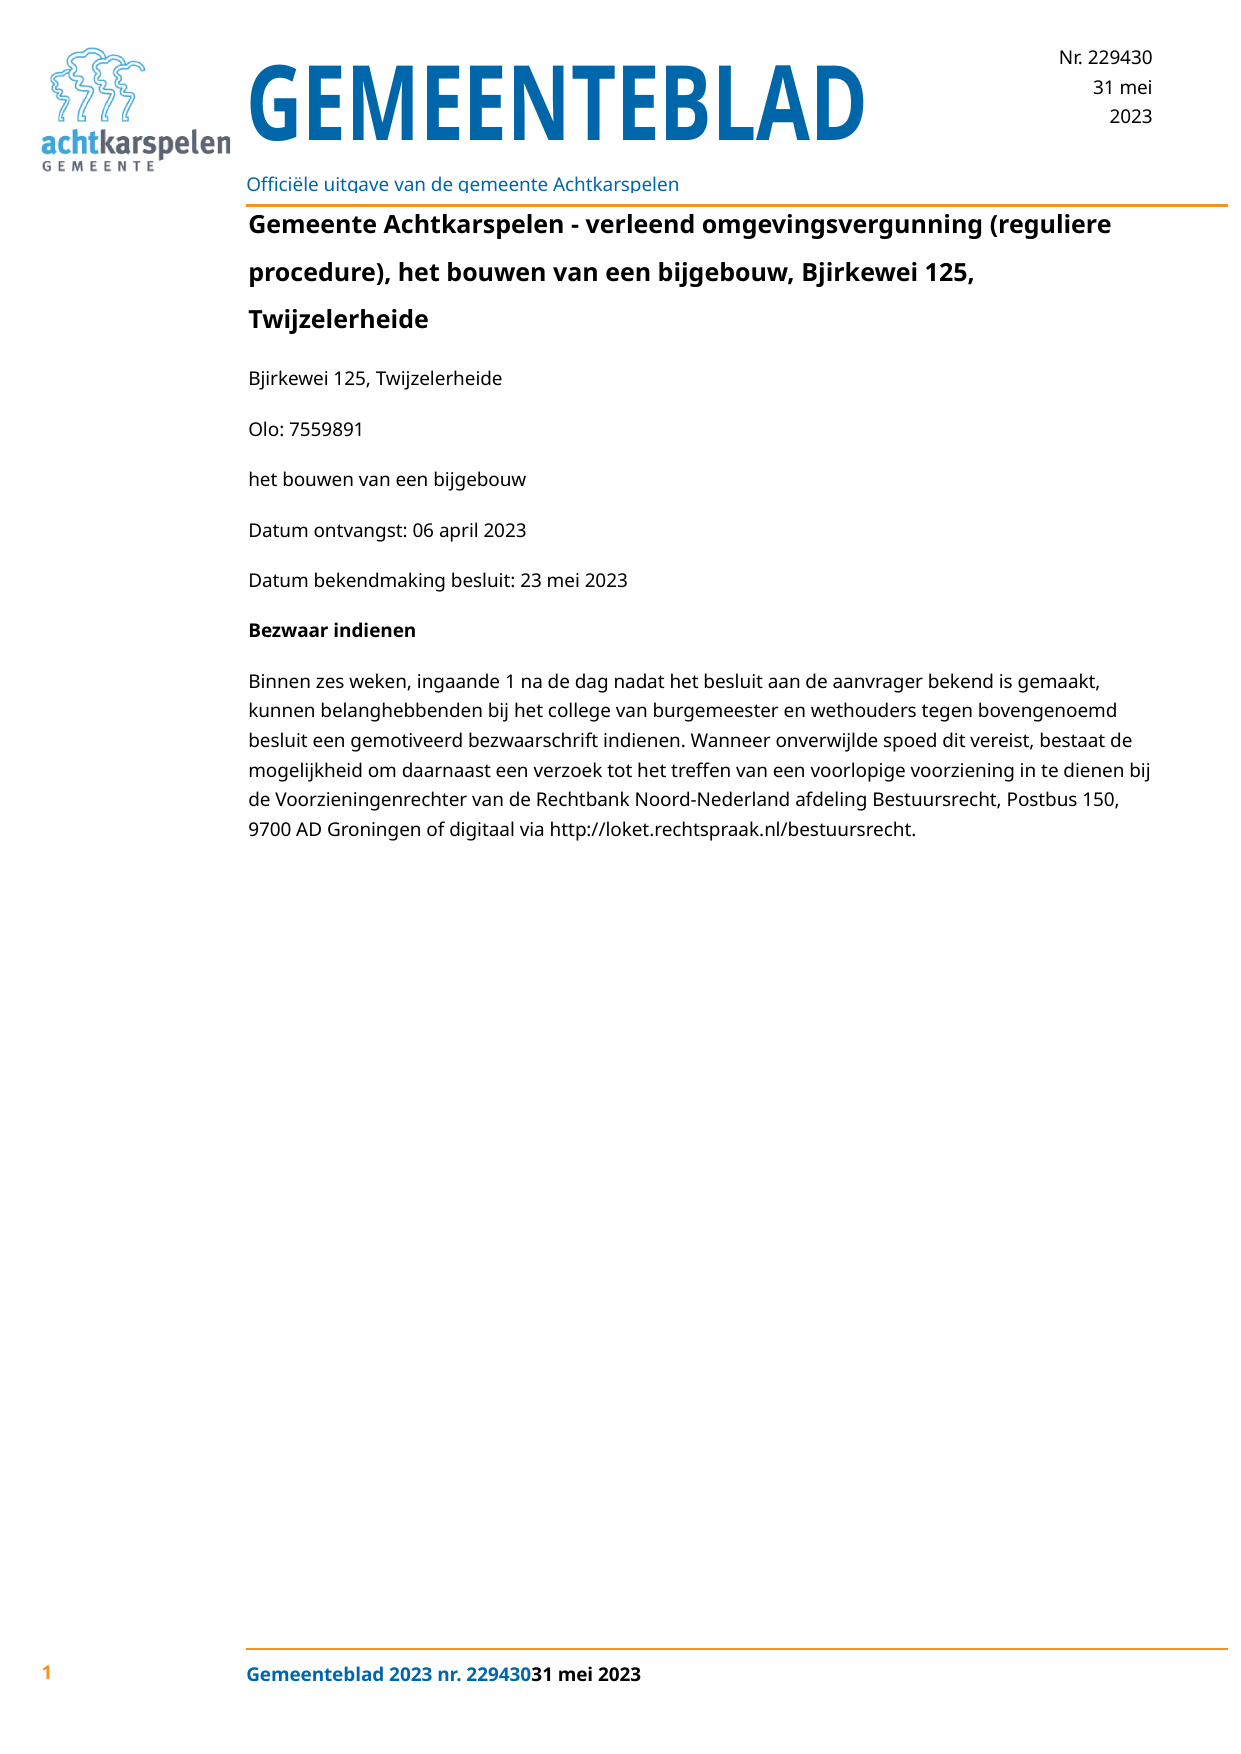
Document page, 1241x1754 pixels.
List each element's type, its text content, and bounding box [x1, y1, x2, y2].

text Binnen zes weken, ingaande 1 na de dag nadat het besluit aan de aanvrager bekend is gemaakt, kunnen belanghebbenden bij het college van burgemeester en wethouders tegen bovengenoemd besluit een gemotiveerd bezwaarschrift indienen. Wanneer onverwijlde spoed dit vereist, bestaat de mogelijkheid om daarnaast een verzoek tot het treffen van een voorlopige voorziening in te dienen bij de Voorzieningenrechter van de Rechtbank Noord-Nederland afdeling Bestuursrecht, Postbus 150, 9700 AD Groningen of digitaal via http://loket.rechtspraak.nl/bestuursrecht. [248, 668, 1152, 842]
picture [41, 47, 231, 172]
text Gemeente Achtkarspelen - verleend omgevingsvergunning (reguliere procedure), het bouwen van een bijgebouw, Bjirkewei 125, Twijzelerheide [248, 207, 1152, 336]
text Bezwaar indienen [248, 618, 1152, 643]
text Datum ontvangst: 06 april 2023 [248, 517, 1152, 542]
text Olo: 7559891 [248, 416, 1152, 442]
text het bouwen van een bijgebouw [248, 466, 1152, 492]
text Datum bekendmaking besluit: 23 mei 2023 [248, 567, 1152, 593]
text Bjirkewei 125, Twijzelerheide [248, 366, 1152, 391]
